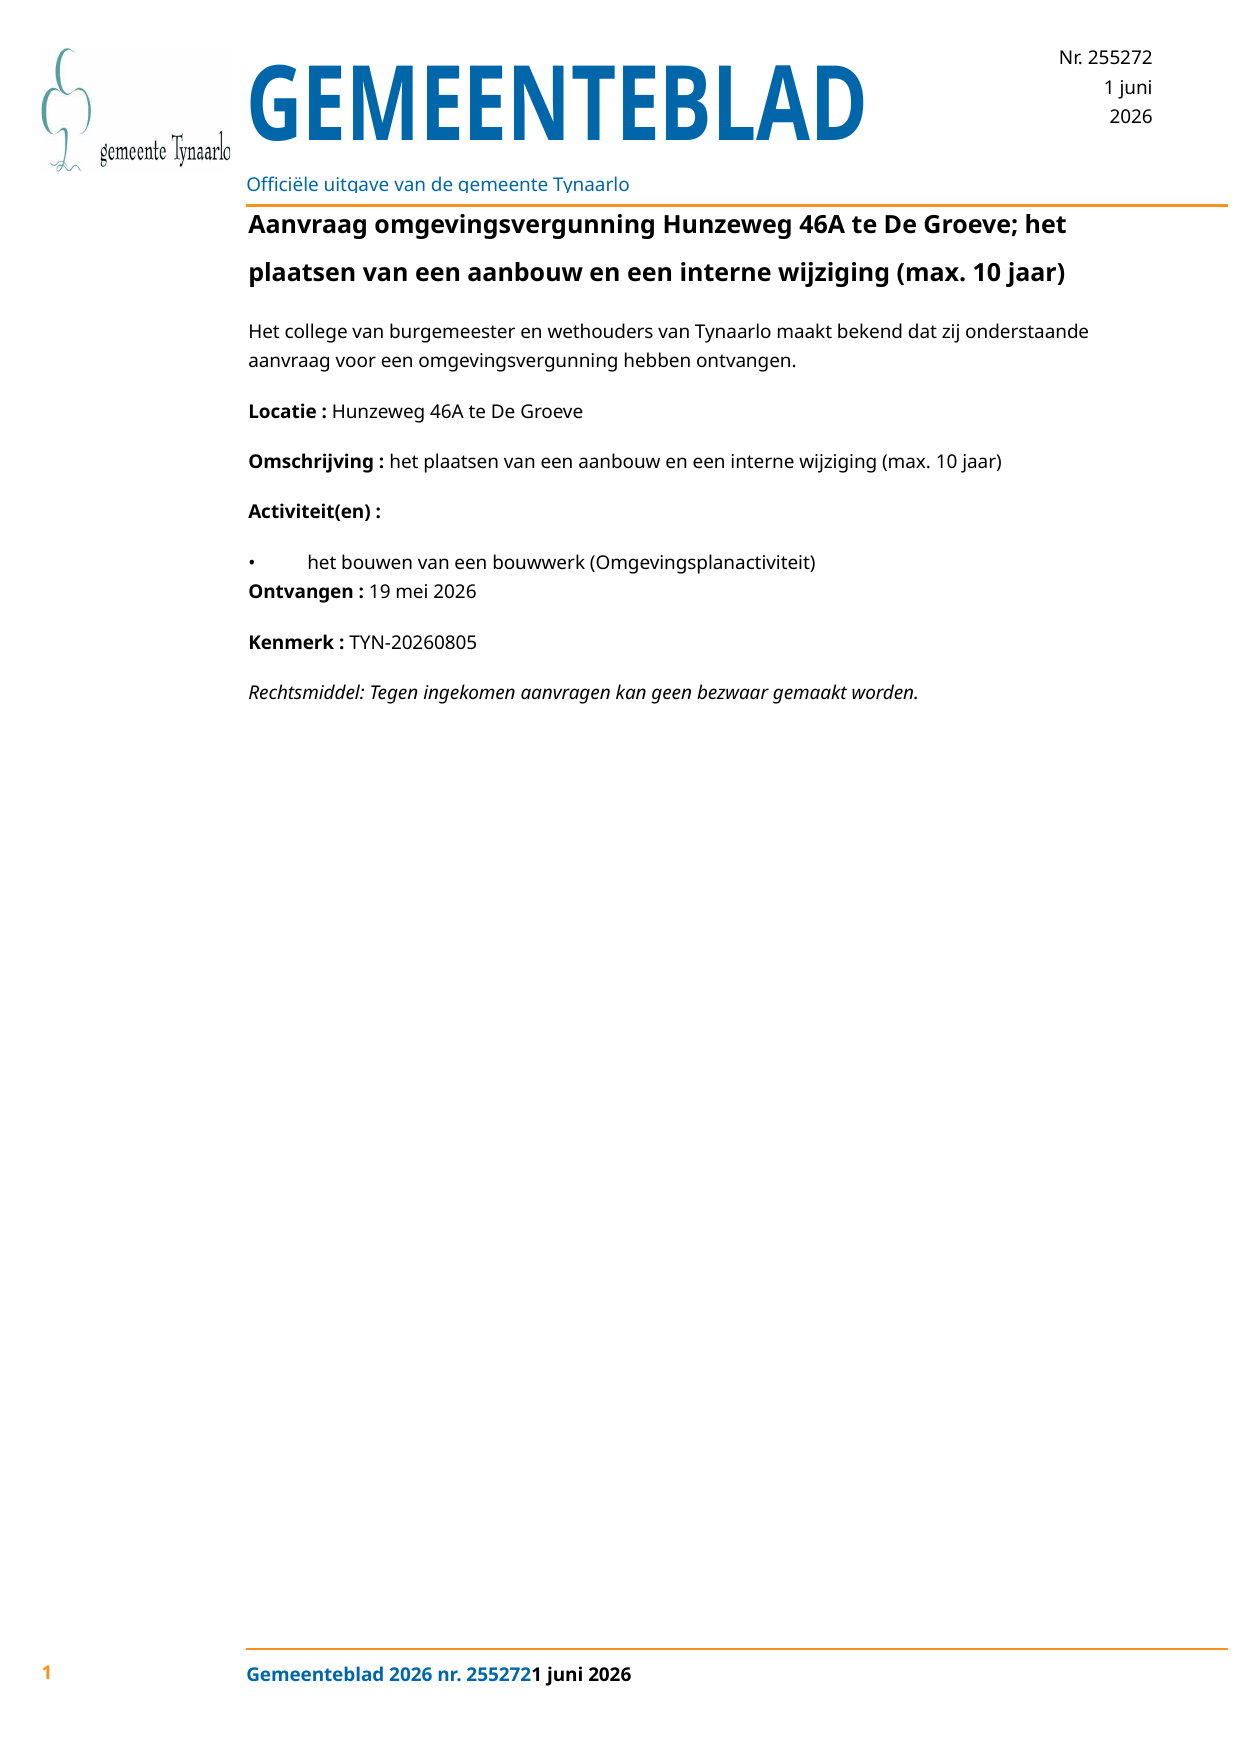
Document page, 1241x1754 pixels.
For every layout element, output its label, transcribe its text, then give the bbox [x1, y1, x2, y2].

text Ontvangen : 19 mei 2026 [248, 579, 1152, 604]
list het bouwen van een bouwwerk (Omgevingsplanactiviteit) [248, 549, 1152, 575]
text Activiteit(en) : [248, 499, 1152, 524]
picture [41, 47, 231, 172]
text Het college van burgemeester en wethouders van Tynaarlo maakt bekend dat zij onderstaande aanvraag voor een omgevingsvergunning hebben ontvangen. [248, 318, 1152, 373]
text Kenmerk : TYN-20260805 [248, 629, 1152, 655]
text Rechtsmiddel: Tegen ingekomen aanvragen kan geen bezwaar gemaakt worden. [248, 679, 1152, 705]
text Aanvraag omgevingsvergunning Hunzeweg 46A te De Groeve; het plaatsen van een aanbouw en een interne wijziging (max. 10 jaar) [248, 207, 1152, 288]
text Locatie : Hunzeweg 46A te De Groeve [248, 398, 1152, 424]
text Omschrijving : het plaatsen van een aanbouw en een interne wijziging (max. 10 jaar) [248, 448, 1152, 474]
